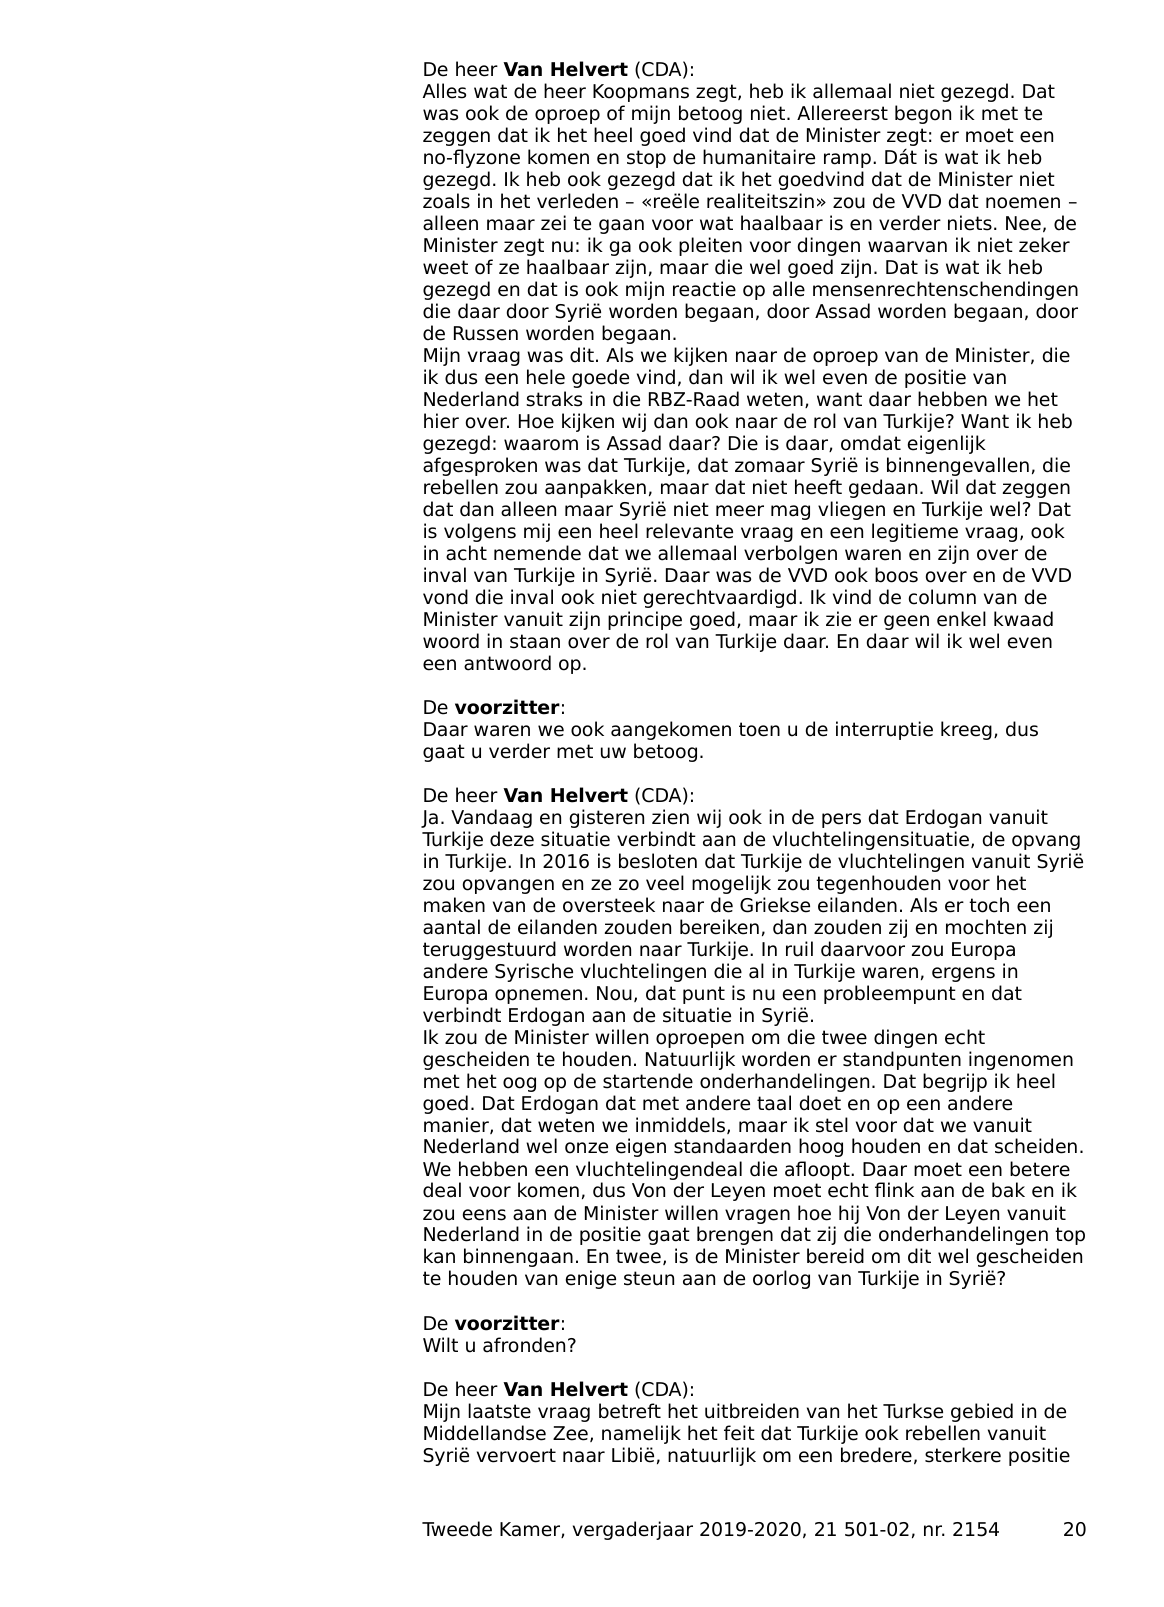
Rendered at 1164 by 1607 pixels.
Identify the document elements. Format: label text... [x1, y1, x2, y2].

text Wilt u afronden? [422, 1334, 1087, 1356]
text De heer Van Helvert (CDA): [422, 785, 1087, 807]
text De heer Van Helvert (CDA): [422, 59, 1087, 81]
text Alles wat de heer Koopmans zegt, heb ik allemaal niet gezegd. Dat was ook de oproep of mijn betoog niet. Allereerst begon ik met te zeggen dat ik het heel goed vind dat de Minister zegt: er moet een no-flyzone komen en stop de humanitaire ramp. Dát is wat ik heb gezegd. Ik heb ook gezegd dat ik het goedvind dat de Minister niet zoals in het verleden – «reële realiteitszin» zou de VVD dat noemen – alleen maar zei te gaan voor wat haalbaar is en verder niets. Nee, de Minister zegt nu: ik ga ook pleiten voor dingen waarvan ik niet zeker weet of ze haalbaar zijn, maar die wel goed zijn. Dat is wat ik heb gezegd en dat is ook mijn reactie op alle mensenrechtenschendingen die daar door Syrië worden begaan, door Assad worden begaan, door de Russen worden begaan. [422, 81, 1087, 345]
text Ja. Vandaag en gisteren zien wij ook in de pers dat Erdogan vanuit Turkije deze situatie verbindt aan de vluchtelingensituatie, de opvang in Turkije. In 2016 is besloten dat Turkije de vluchtelingen vanuit Syrië zou opvangen en ze zo veel mogelijk zou tegenhouden voor het maken van de oversteek naar de Griekse eilanden. Als er toch een aantal de eilanden zouden bereiken, dan zouden zij en mochten zij teruggestuurd worden naar Turkije. In ruil daarvoor zou Europa andere Syrische vluchtelingen die al in Turkije waren, ergens in Europa opnemen. Nou, dat punt is nu een probleempunt en dat verbindt Erdogan aan de situatie in Syrië. [422, 807, 1087, 1027]
text Daar waren we ook aangekomen toen u de interruptie kreeg, dus gaat u verder met uw betoog. [422, 719, 1087, 763]
text De heer Van Helvert (CDA): [422, 1379, 1087, 1401]
text Mijn laatste vraag betreft het uitbreiden van het Turkse gebied in de Middellandse Zee, namelijk het feit dat Turkije ook rebellen vanuit Syrië vervoert naar Libië, natuurlijk om een bredere, sterkere positie [422, 1401, 1087, 1467]
text Mijn vraag was dit. Als we kijken naar de oproep van de Minister, die ik dus een hele goede vind, dan wil ik wel even de positie van Nederland straks in die RBZ-Raad weten, want daar hebben we het hier over. Hoe kijken wij dan ook naar de rol van Turkije? Want ik heb gezegd: waarom is Assad daar? Die is daar, omdat eigenlijk afgesproken was dat Turkije, dat zomaar Syrië is binnengevallen, die rebellen zou aanpakken, maar dat niet heeft gedaan. Wil dat zeggen dat dan alleen maar Syrië niet meer mag vliegen en Turkije wel? Dat is volgens mij een heel relevante vraag en een legitieme vraag, ook in acht nemende dat we allemaal verbolgen waren en zijn over de inval van Turkije in Syrië. Daar was de VVD ook boos over en de VVD vond die inval ook niet gerechtvaardigd. Ik vind de column van de Minister vanuit zijn principe goed, maar ik zie er geen enkel kwaad woord in staan over de rol van Turkije daar. En daar wil ik wel even een antwoord op. [422, 345, 1087, 674]
text Ik zou de Minister willen oproepen om die twee dingen echt gescheiden te houden. Natuurlijk worden er standpunten ingenomen met het oog op de startende onderhandelingen. Dat begrijp ik heel goed. Dat Erdogan dat met andere taal doet en op een andere manier, dat weten we inmiddels, maar ik stel voor dat we vanuit Nederland wel onze eigen standaarden hoog houden en dat scheiden. We hebben een vluchtelingendeal die afloopt. Daar moet een betere deal voor komen, dus Von der Leyen moet echt flink aan de bak en ik zou eens aan de Minister willen vragen hoe hij Von der Leyen vanuit Nederland in de positie gaat brengen dat zij die onderhandelingen top kan binnengaan. En twee, is de Minister bereid om dit wel gescheiden te houden van enige steun aan de oorlog van Turkije in Syrië? [422, 1027, 1087, 1290]
text De voorzitter: [422, 1312, 1087, 1334]
text De voorzitter: [422, 697, 1087, 719]
